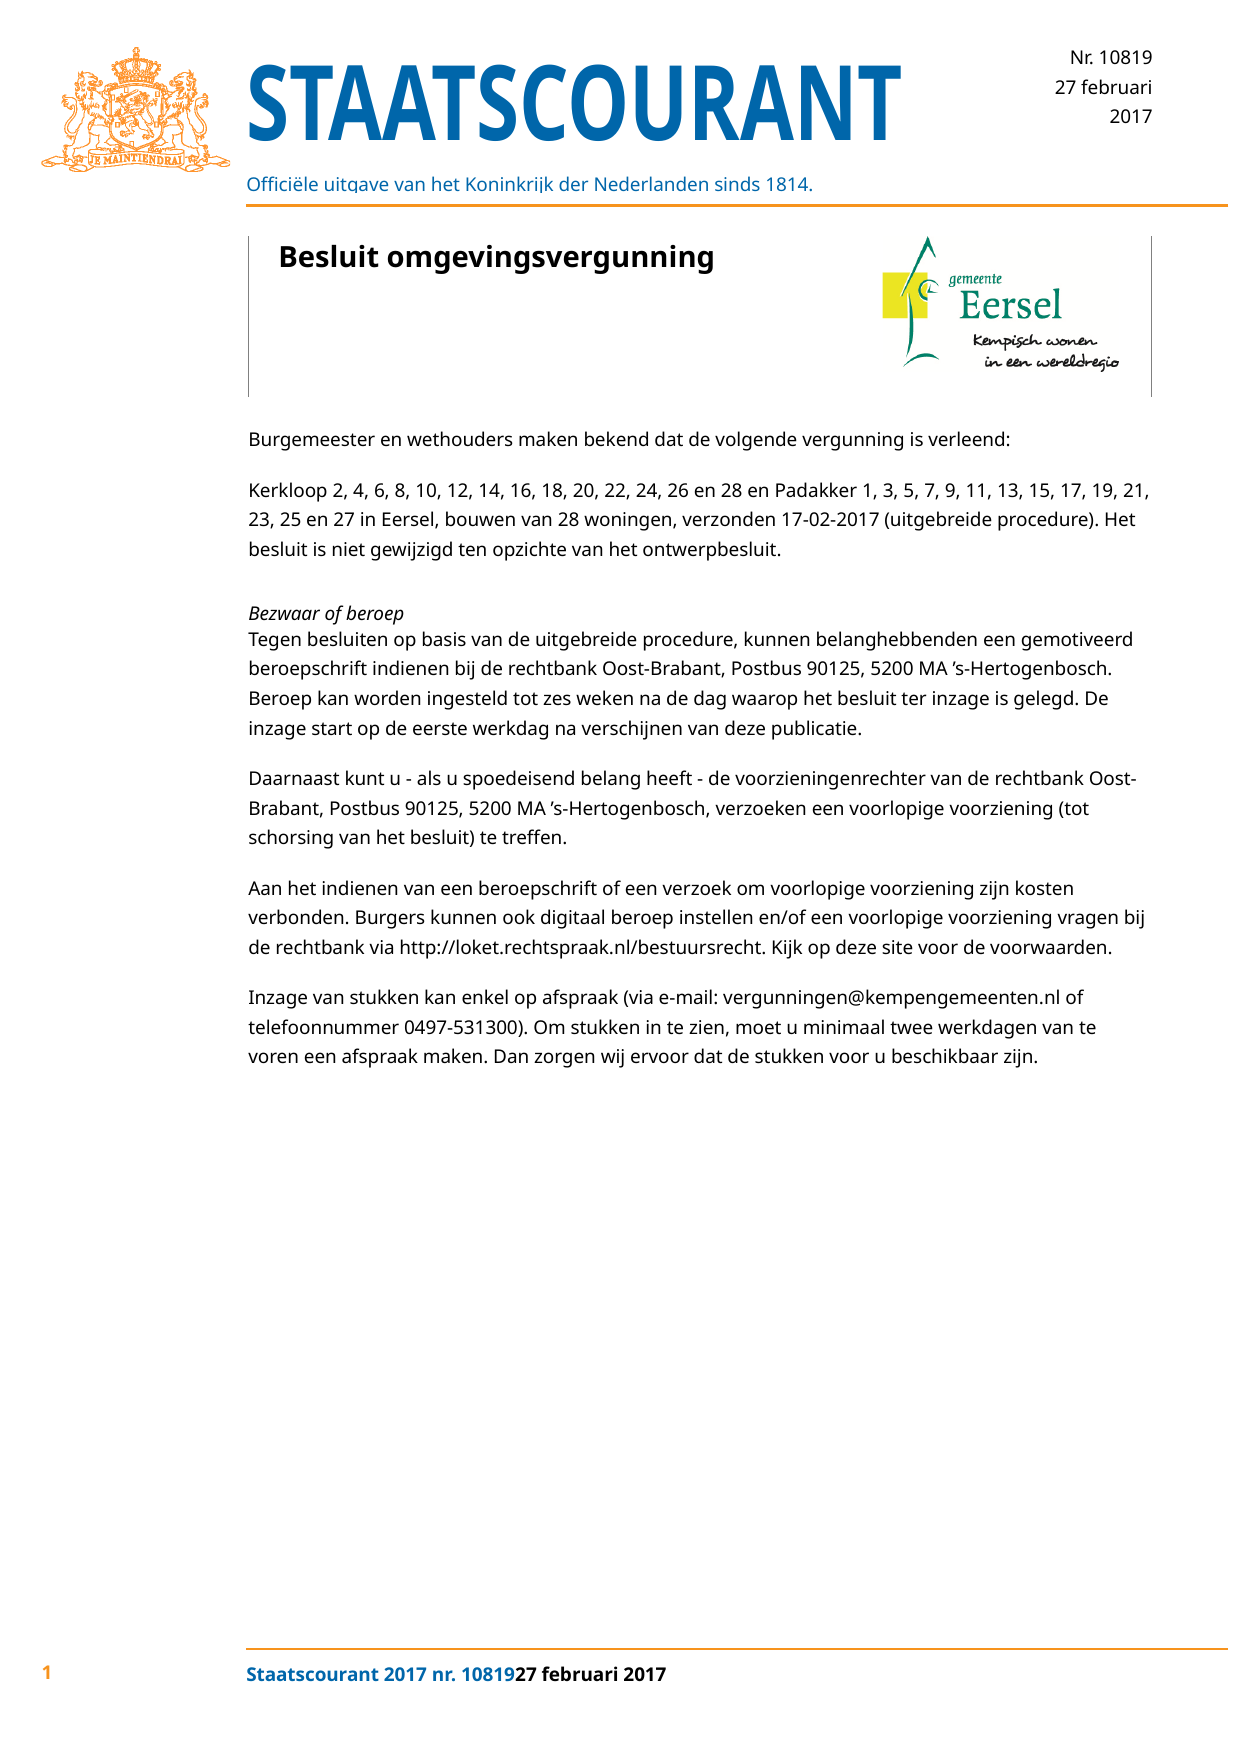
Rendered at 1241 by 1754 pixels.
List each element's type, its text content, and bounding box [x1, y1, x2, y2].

picture [882, 236, 1119, 372]
text Burgemeester en wethouders maken bekend dat de volgende vergunning is verleend: [248, 427, 1152, 452]
text Bezwaar of beroep [248, 600, 1152, 626]
picture [41, 47, 231, 172]
text Kerkloop 2, 4, 6, 8, 10, 12, 14, 16, 18, 20, 22, 24, 26 en 28 en Padakker 1, 3, 5, 7, 9, 11, 13, 15, 17, 19, 21, 23, 25 en 27 in Eersel, bouwen van 28 woningen, verzonden 17-02-2017 (uitgebreide procedure). Het besluit is niet gewijzigd ten opzichte van het ontwerpbesluit. [248, 477, 1152, 562]
text Aan het indienen van een beroepschrift of een verzoek om voorlopige voorziening zijn kosten verbonden. Burgers kunnen ook digitaal beroep instellen en/of een voorlopige voorziening vragen bij de rechtbank via http://loket.rechtspraak.nl/bestuursrecht. Kijk op deze site voor de voorwaarden. [248, 875, 1152, 959]
table_header Besluit omgevingsvergunning [249, 236, 850, 397]
table_header [850, 236, 1151, 397]
text Daarnaast kunt u - als u spoedeisend belang heeft - de voorzieningenrechter van de rechtbank Oost-Brabant, Postbus 90125, 5200 MA ’s-Hertogenbosch, verzoeken een voorlopige voorziening (tot schorsing van het besluit) te treffen. [248, 765, 1152, 850]
text Tegen besluiten op basis van de uitgebreide procedure, kunnen belanghebbenden een gemotiveerd beroepschrift indienen bij de rechtbank Oost-Brabant, Postbus 90125, 5200 MA ’s-Hertogenbosch. Beroep kan worden ingesteld tot zes weken na de dag waarop het besluit ter inzage is gelegd. De inzage start op de eerste werkdag na verschijnen van deze publicatie. [248, 626, 1152, 740]
text Inzage van stukken kan enkel op afspraak (via e-mail: vergunningen@kempengemeenten.nl of telefoonnummer 0497-531300). Om stukken in te zien, moet u minimaal twee werkdagen van te voren een afspraak maken. Dan zorgen wij ervoor dat de stukken voor u beschikbaar zijn. [248, 984, 1152, 1069]
